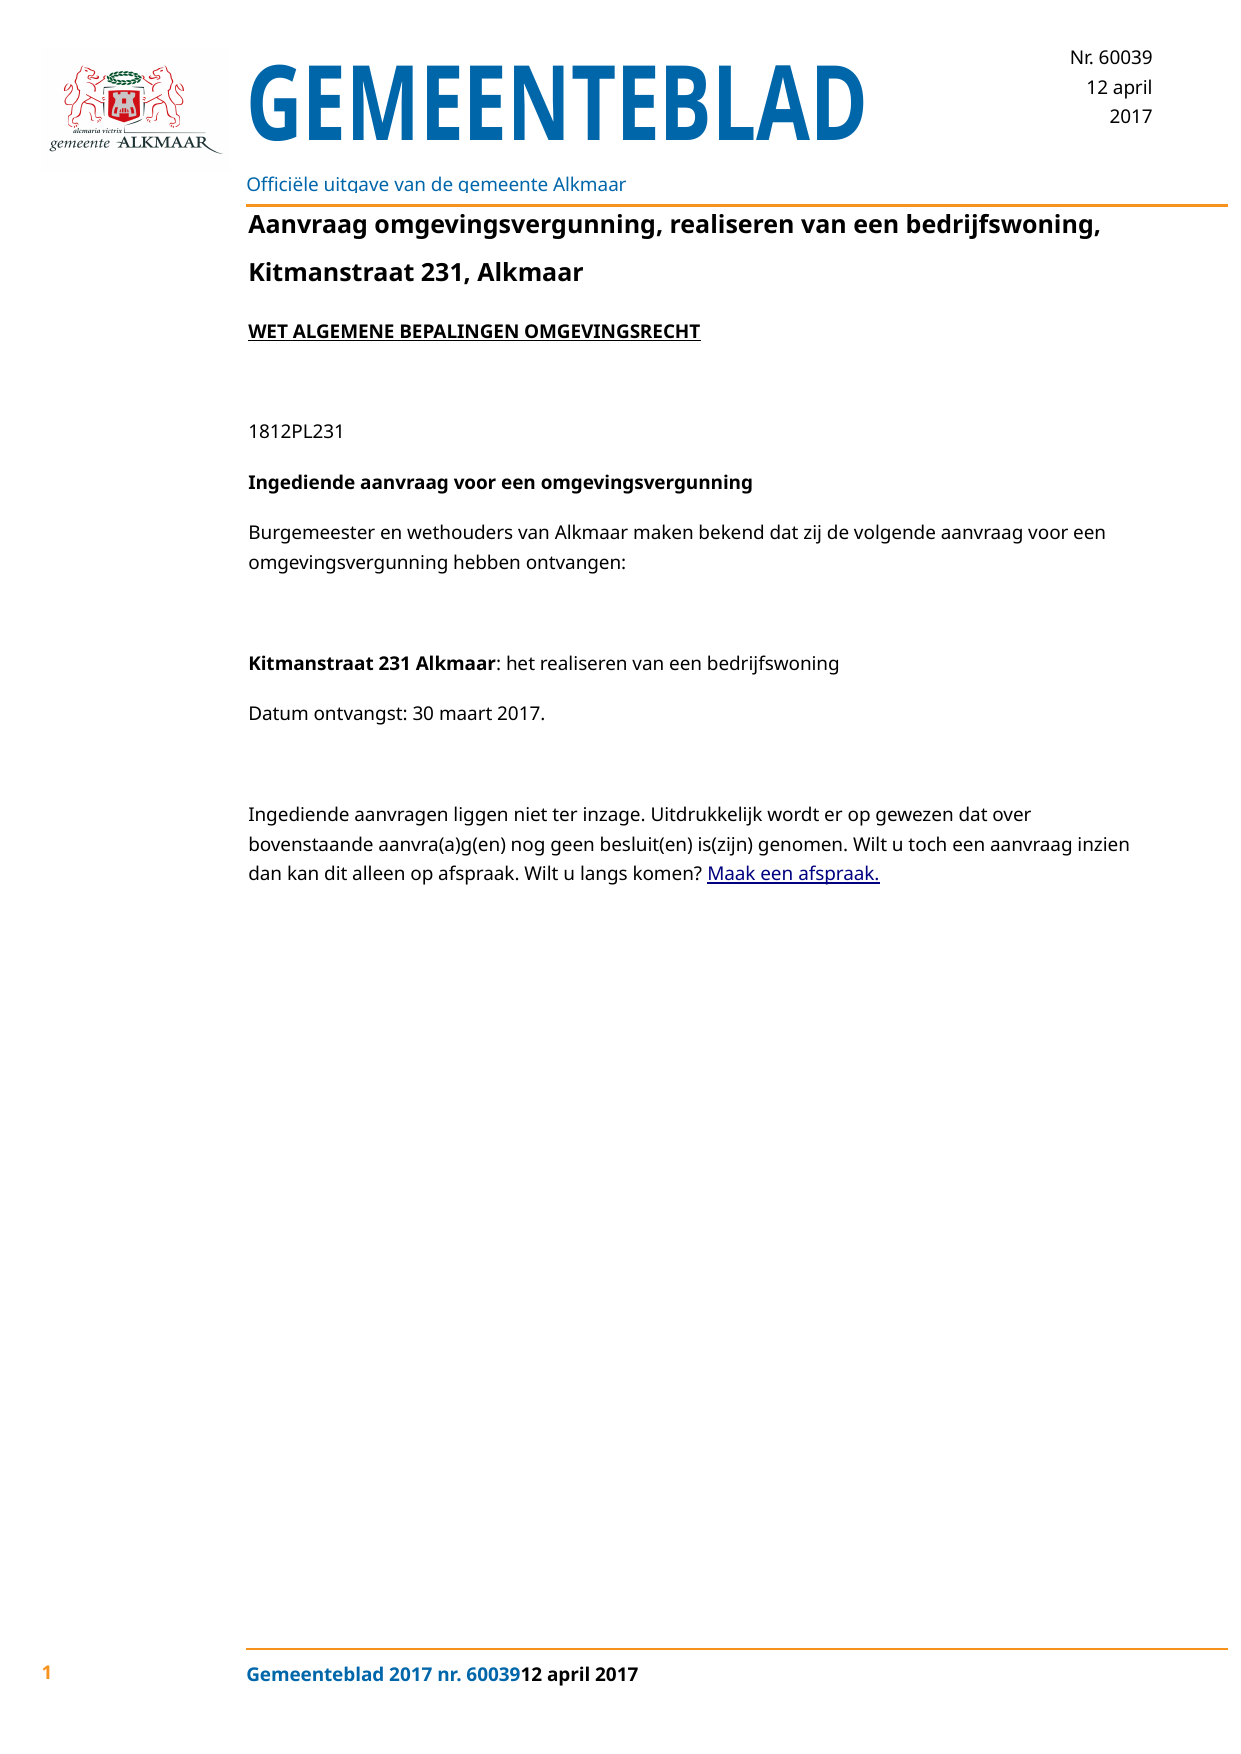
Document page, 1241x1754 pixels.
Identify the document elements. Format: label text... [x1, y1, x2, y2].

text Burgemeester en wethouders van Alkmaar maken bekend dat zij de volgende aanvraag voor een omgevingsvergunning hebben ontvangen: [248, 519, 1152, 575]
picture [41, 47, 231, 172]
text Kitmanstraat 231 Alkmaar: het realiseren van een bedrijfswoning [248, 650, 1152, 676]
text Ingediende aanvraag voor een omgevingsvergunning [248, 469, 1152, 495]
text WET ALGEMENE BEPALINGEN OMGEVINGSRECHT [248, 318, 1152, 344]
text 1812PL231 [248, 419, 1152, 444]
text Datum ontvangst: 30 maart 2017. [248, 700, 1152, 726]
text Aanvraag omgevingsvergunning, realiseren van een bedrijfswoning, Kitmanstraat 231, Alkmaar [248, 207, 1152, 288]
text Ingediende aanvragen liggen niet ter inzage. Uitdrukkelijk wordt er op gewezen dat over bovenstaande aanvra(a)g(en) nog geen besluit(en) is(zijn) genomen. Wilt u toch een aanvraag inzien dan kan dit alleen op afspraak. Wilt u langs komen? Maak een afspraak. [248, 801, 1152, 886]
